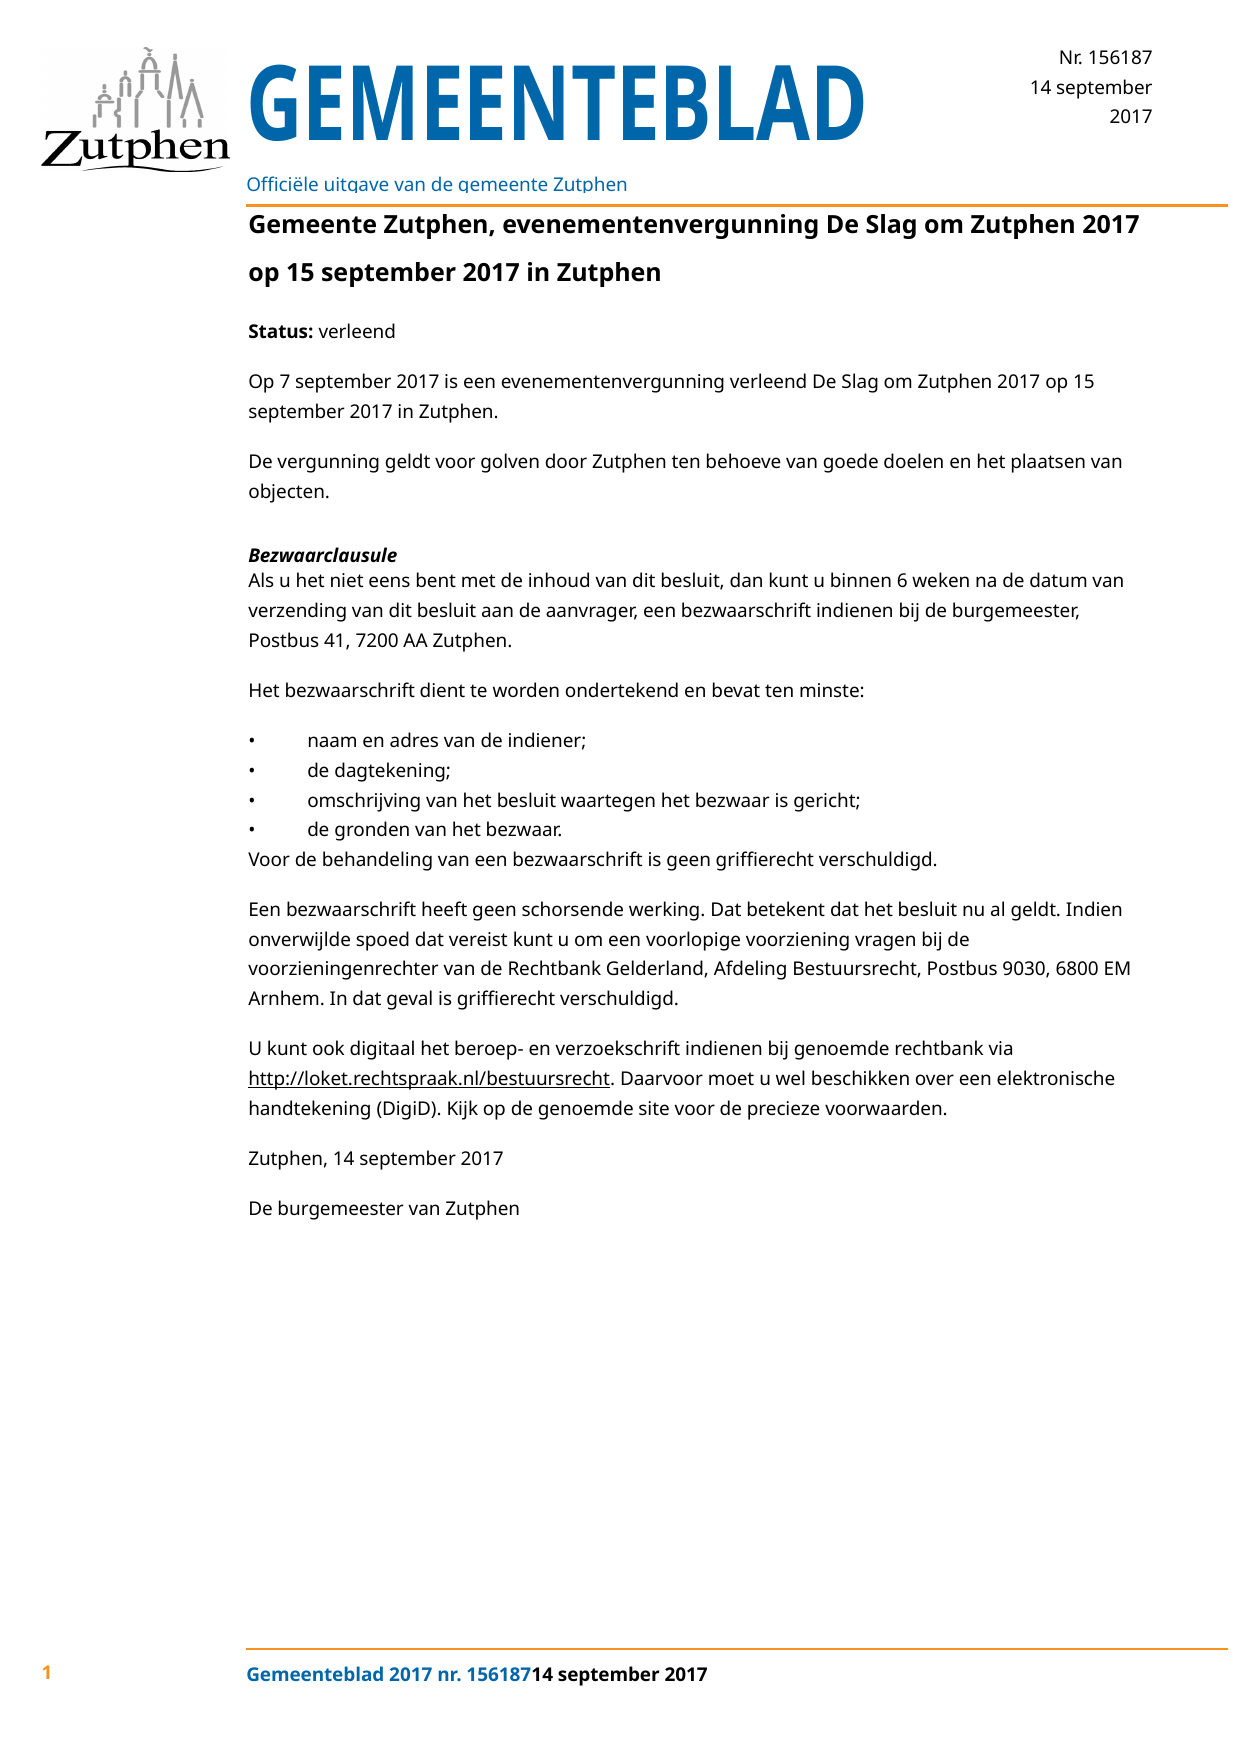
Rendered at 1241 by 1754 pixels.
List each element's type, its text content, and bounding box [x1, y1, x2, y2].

text Bezwaarclausule [248, 542, 1152, 568]
text Op 7 september 2017 is een evenementenvergunning verleend De Slag om Zutphen 2017 op 15 september 2017 in Zutphen. [248, 368, 1152, 424]
text Het bezwaarschrift dient te worden ondertekend en bevat ten minste: [248, 677, 1152, 703]
list naam en adres van de indiener; [248, 728, 1152, 753]
text Status: verleend [248, 318, 1152, 344]
text Voor de behandeling van een bezwaarschrift is geen griffierecht verschuldigd. [248, 846, 1152, 872]
text De vergunning geldt voor golven door Zutphen ten behoeve van goede doelen en het plaatsen van objecten. [248, 448, 1152, 504]
list de gronden van het bezwaar. [248, 816, 1152, 842]
text Als u het niet eens bent met de inhoud van dit besluit, dan kunt u binnen 6 weken na de datum van verzending van dit besluit aan de aanvrager, een bezwaarschrift indienen bij de burgemeester, Postbus 41, 7200 AA Zutphen. [248, 568, 1152, 652]
text U kunt ook digitaal het beroep- en verzoekschrift indienen bij genoemde rechtbank via http://loket.rechtspraak.nl/bestuursrecht. Daarvoor moet u wel beschikken over een elektronische handtekening (DigiD). Kijk op de genoemde site voor de precieze voorwaarden. [248, 1036, 1152, 1120]
picture [41, 47, 231, 172]
list omschrijving van het besluit waartegen het bezwaar is gericht; [248, 787, 1152, 812]
text Een bezwaarschrift heeft geen schorsende werking. Dat betekent dat het besluit nu al geldt. Indien onverwijlde spoed dat vereist kunt u om een voorlopige voorziening vragen bij de voorzieningenrechter van de Rechtbank Gelderland, Afdeling Bestuursrecht, Postbus 9030, 6800 EM Arnhem. In dat geval is griffierecht verschuldigd. [248, 896, 1152, 1011]
text Gemeente Zutphen, evenementenvergunning De Slag om Zutphen 2017 op 15 september 2017 in Zutphen [248, 207, 1152, 288]
list de dagtekening; [248, 757, 1152, 783]
text Zutphen, 14 september 2017 [248, 1145, 1152, 1171]
text De burgemeester van Zutphen [248, 1196, 1152, 1221]
